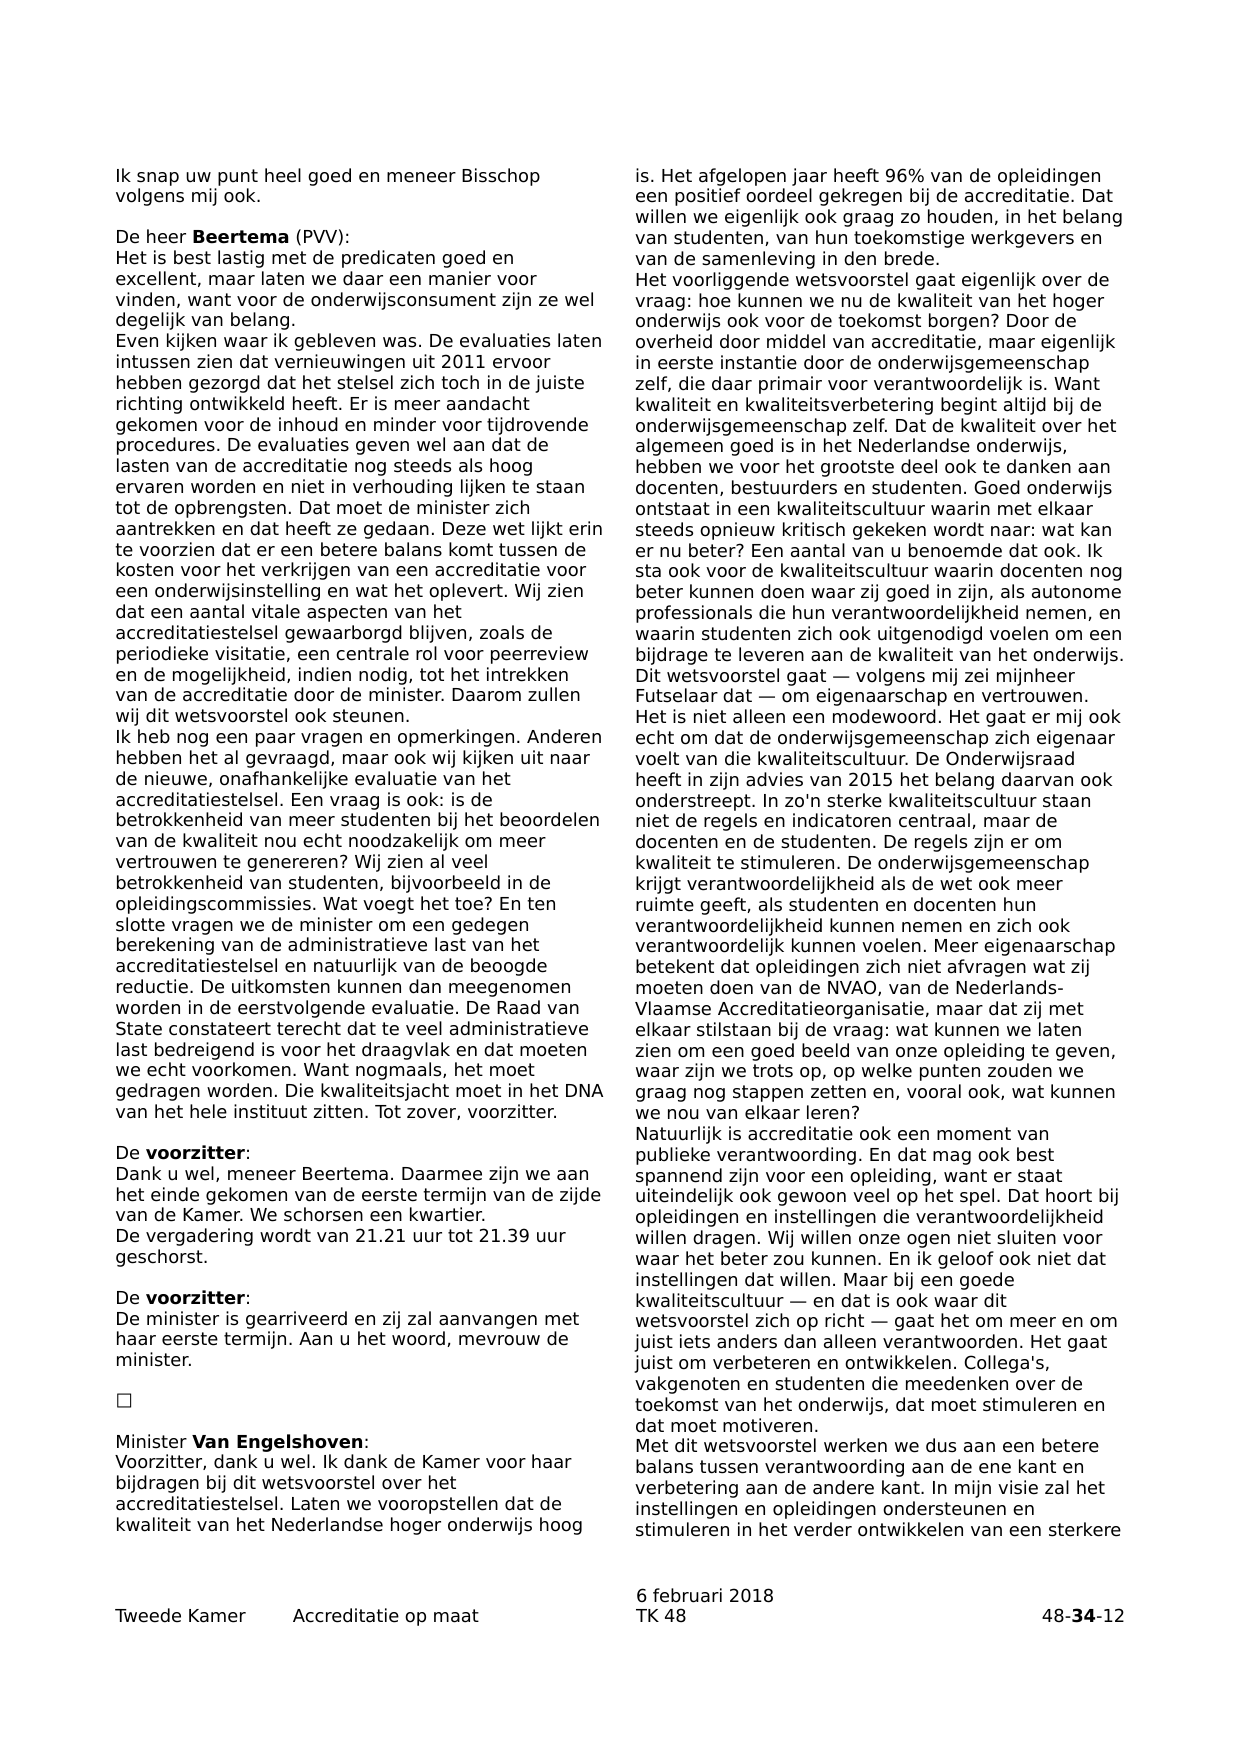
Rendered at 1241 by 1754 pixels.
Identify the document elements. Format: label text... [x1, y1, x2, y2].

text Het voorliggende wetsvoorstel gaat eigenlijk over de vraag: hoe kunnen we nu de kwaliteit van het hoger onderwijs ook voor de toekomst borgen? Door de overheid door middel van accreditatie, maar eigenlijk in eerste instantie door de onderwijsgemeenschap zelf, die daar primair voor verantwoordelijk is. Want kwaliteit en kwaliteitsverbetering begint altijd bij de onderwijsgemeenschap zelf. Dat de kwaliteit over het algemeen goed is in het Nederlandse onderwijs, hebben we voor het grootste deel ook te danken aan docenten, bestuurders en studenten. Goed onderwijs ontstaat in een kwaliteitscultuur waarin met elkaar steeds opnieuw kritisch gekeken wordt naar: wat kan er nu beter? Een aantal van u benoemde dat ook. Ik sta ook voor de kwaliteitscultuur waarin docenten nog beter kunnen doen waar zij goed in zijn, als autonome professionals die hun verantwoordelijkheid nemen, en waarin studenten zich ook uitgenodigd voelen om een bijdrage te leveren aan de kwaliteit van het onderwijs. Dit wetsvoorstel gaat — volgens mij zei mijnheer Futselaar dat — om eigenaarschap en vertrouwen. Het is niet alleen een modewoord. Het gaat er mij ook echt om dat de onderwijsgemeenschap zich eigenaar voelt van die kwaliteitscultuur. De Onderwijsraad heeft in zijn advies van 2015 het belang daarvan ook onderstreept. In zo'n sterke kwaliteitscultuur staan niet de regels en indicatoren centraal, maar de docenten en de studenten. De regels zijn er om kwaliteit te stimuleren. De onderwijsgemeenschap krijgt verantwoordelijkheid als de wet ook meer ruimte geeft, als studenten en docenten hun verantwoordelijkheid kunnen nemen en zich ook verantwoordelijk kunnen voelen. Meer eigenaarschap betekent dat opleidingen zich niet afvragen wat zij moeten doen van de NVAO, van de Nederlands-Vlaamse Accreditatieorganisatie, maar dat zij met elkaar stilstaan bij de vraag: wat kunnen we laten zien om een goed beeld van onze opleiding te geven, waar zijn we trots op, op welke punten zouden we graag nog stappen zetten en, vooral ook, wat kunnen we nou van elkaar leren? [635, 269, 1125, 1124]
text Met dit wetsvoorstel werken we dus aan een betere balans tussen verantwoording aan de ene kant en verbetering aan de andere kant. In mijn visie zal het instellingen en opleidingen ondersteunen en stimuleren in het verder ontwikkelen van een sterkere [635, 1436, 1125, 1540]
text Ik snap uw punt heel goed en meneer Bisschop volgens mij ook. [115, 165, 605, 207]
text De voorzitter: [115, 1288, 605, 1308]
text ⬜ [115, 1391, 605, 1412]
text is. Het afgelopen jaar heeft 96% van de opleidingen een positief oordeel gekregen bij de accreditatie. Dat willen we eigenlijk ook graag zo houden, in het belang van studenten, van hun toekomstige werkgevers en van de samenleving in den brede. [635, 165, 1125, 269]
text Minister Van Engelshoven: [115, 1432, 605, 1452]
text De minister is gearriveerd en zij zal aanvangen met haar eerste termijn. Aan u het woord, mevrouw de minister. [115, 1308, 605, 1371]
text Voorzitter, dank u wel. Ik dank de Kamer voor haar bijdragen bij dit wetsvoorstel over het accreditatiestelsel. Laten we vooropstellen dat de kwaliteit van het Nederlandse hoger onderwijs hoog [115, 1452, 605, 1536]
text Natuurlijk is accreditatie ook een moment van publieke verantwoording. En dat mag ook best spannend zijn voor een opleiding, want er staat uiteindelijk ook gewoon veel op het spel. Dat hoort bij opleidingen en instellingen die verantwoordelijkheid willen dragen. Wij willen onze ogen niet sluiten voor waar het beter zou kunnen. En ik geloof ook niet dat instellingen dat willen. Maar bij een goede kwaliteitscultuur — en dat is ook waar dit wetsvoorstel zich op richt — gaat het om meer en om juist iets anders dan alleen verantwoorden. Het gaat juist om verbeteren en ontwikkelen. Collega's, vakgenoten en studenten die meedenken over de toekomst van het onderwijs, dat moet stimuleren en dat moet motiveren. [635, 1124, 1125, 1436]
text Even kijken waar ik gebleven was. De evaluaties laten intussen zien dat vernieuwingen uit 2011 ervoor hebben gezorgd dat het stelsel zich toch in de juiste richting ontwikkeld heeft. Er is meer aandacht gekomen voor de inhoud en minder voor tijdrovende procedures. De evaluaties geven wel aan dat de lasten van de accreditatie nog steeds als hoog ervaren worden en niet in verhouding lijken te staan tot de opbrengsten. Dat moet de minister zich aantrekken en dat heeft ze gedaan. Deze wet lijkt erin te voorzien dat er een betere balans komt tussen de kosten voor het verkrijgen van een accreditatie voor een onderwijsinstelling en wat het oplevert. Wij zien dat een aantal vitale aspecten van het accreditatiestelsel gewaarborgd blijven, zoals de periodieke visitatie, een centrale rol voor peerreview en de mogelijkheid, indien nodig, tot het intrekken van de accreditatie door de minister. Daarom zullen wij dit wetsvoorstel ook steunen. [115, 331, 605, 727]
text De voorzitter: [115, 1143, 605, 1163]
text Het is best lastig met de predicaten goed en excellent, maar laten we daar een manier voor vinden, want voor de onderwijsconsument zijn ze wel degelijk van belang. [115, 248, 605, 331]
text De vergadering wordt van 21.21 uur tot 21.39 uur geschorst. [115, 1226, 605, 1268]
text Ik heb nog een paar vragen en opmerkingen. Anderen hebben het al gevraagd, maar ook wij kijken uit naar de nieuwe, onafhankelijke evaluatie van het accreditatiestelsel. Een vraag is ook: is de betrokkenheid van meer studenten bij het beoordelen van de kwaliteit nou echt noodzakelijk om meer vertrouwen te genereren? Wij zien al veel betrokkenheid van studenten, bijvoorbeeld in de opleidingscommissies. Wat voegt het toe? En ten slotte vragen we de minister om een gedegen berekening van de administratieve last van het accreditatiestelsel en natuurlijk van de beoogde reductie. De uitkomsten kunnen dan meegenomen worden in de eerstvolgende evaluatie. De Raad van State constateert terecht dat te veel administratieve last bedreigend is voor het draagvlak en dat moeten we echt voorkomen. Want nogmaals, het moet gedragen worden. Die kwaliteitsjacht moet in het DNA van het hele instituut zitten. Tot zover, voorzitter. [115, 727, 605, 1123]
text Dank u wel, meneer Beertema. Daarmee zijn we aan het einde gekomen van de eerste termijn van de zijde van de Kamer. We schorsen een kwartier. [115, 1163, 605, 1226]
text De heer Beertema (PVV): [115, 227, 605, 248]
